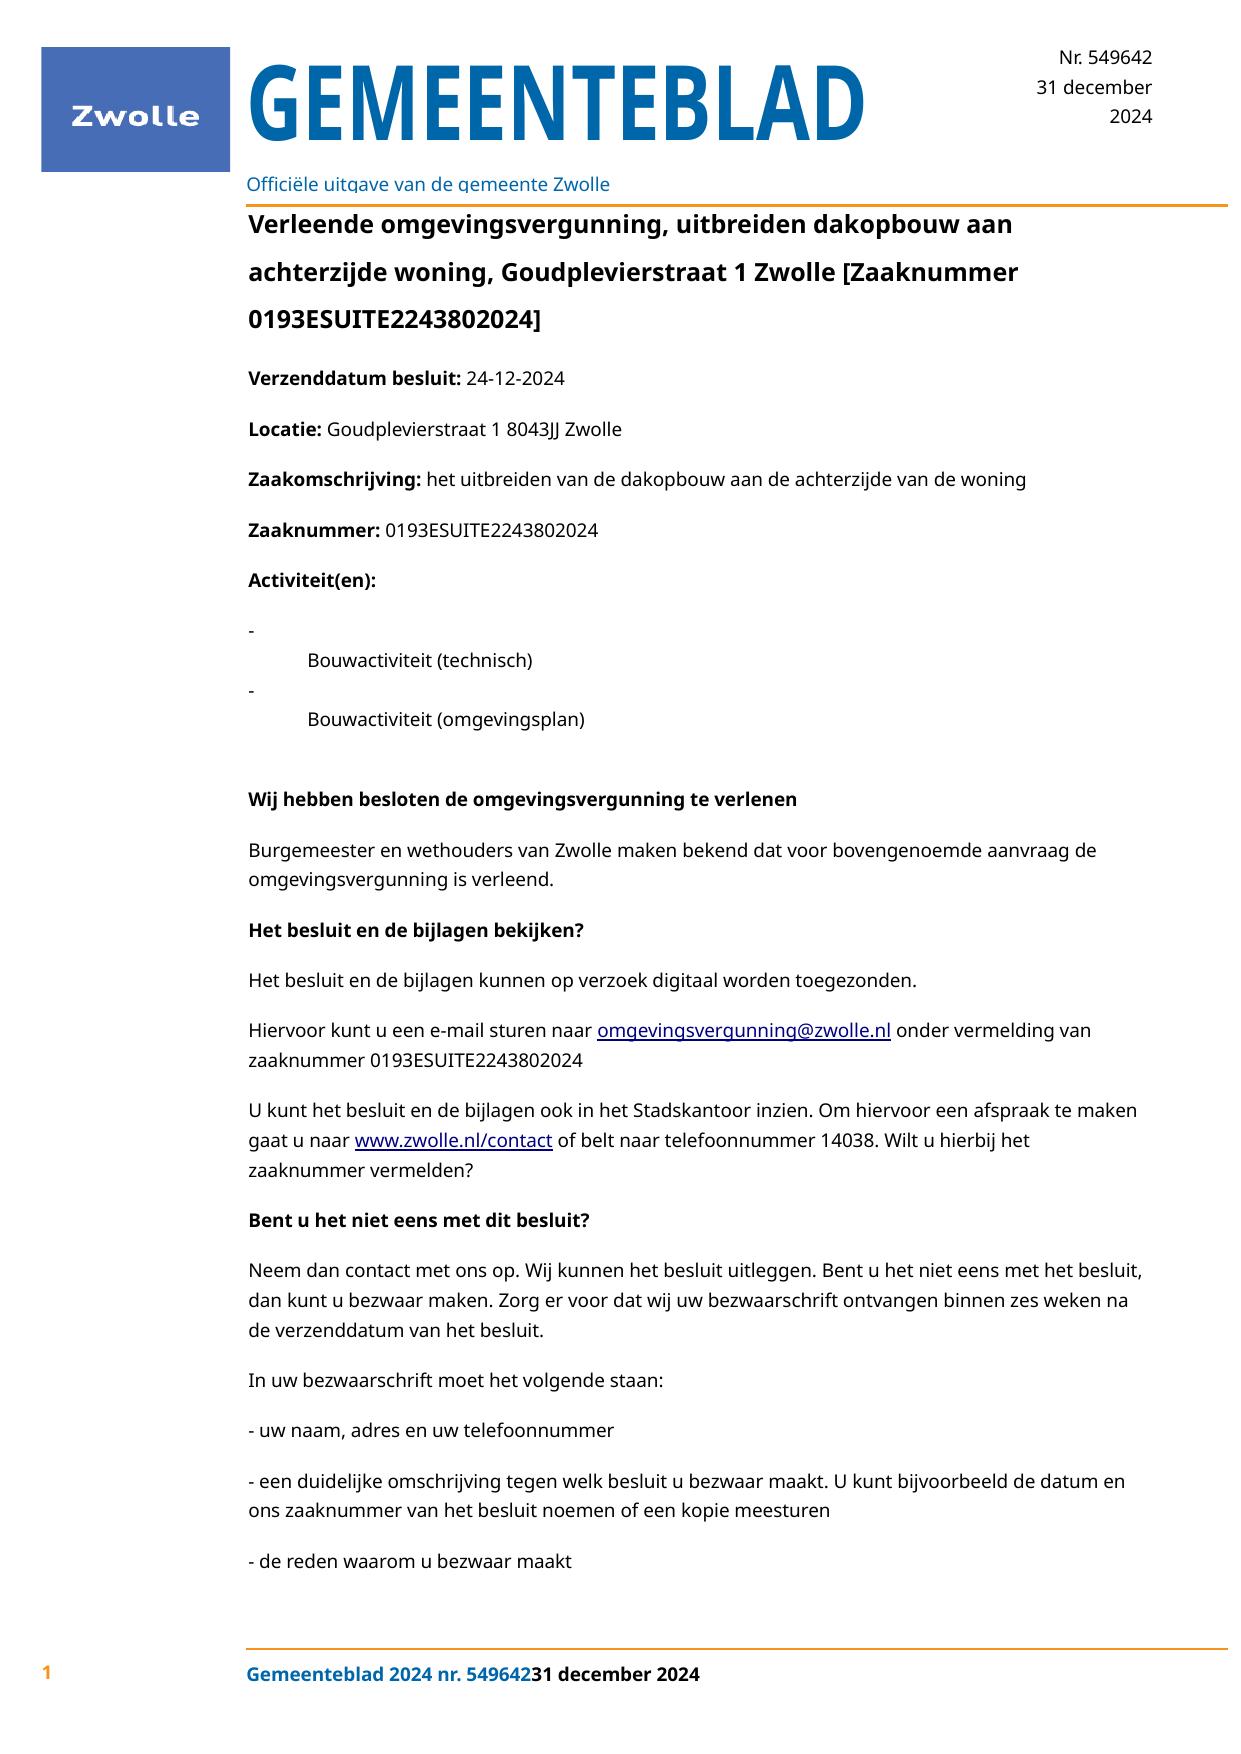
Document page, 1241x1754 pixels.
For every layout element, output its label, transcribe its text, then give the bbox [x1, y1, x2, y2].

list Bouwactiviteit (omgevingsplan) [248, 706, 1152, 732]
text Hiervoor kunt u een e-mail sturen naar omgevingsvergunning@zwolle.nl onder vermelding van zaaknummer 0193ESUITE2243802024 [248, 1018, 1152, 1073]
text Neem dan contact met ons op. Wij kunnen het besluit uitleggen. Bent u het niet eens met het besluit, dan kunt u bezwaar maken. Zorg er voor dat wij uw bezwaarschrift ontvangen binnen zes weken na de verzenddatum van het besluit. [248, 1258, 1152, 1342]
picture [41, 47, 231, 172]
text Locatie: Goudplevierstraat 1 8043JJ Zwolle [248, 416, 1152, 442]
text Zaakomschrijving: het uitbreiden van de dakopbouw aan de achterzijde van de woning [248, 466, 1152, 492]
text In uw bezwaarschrift moet het volgende staan: [248, 1367, 1152, 1393]
text Wij hebben besloten de omgevingsvergunning te verlenen [248, 786, 1152, 812]
text - de reden waarom u bezwaar maakt [248, 1548, 1152, 1574]
text Verzenddatum besluit: 24-12-2024 [248, 366, 1152, 391]
text Het besluit en de bijlagen kunnen op verzoek digitaal worden toegezonden. [248, 967, 1152, 993]
text Bent u het niet eens met dit besluit? [248, 1207, 1152, 1233]
text - uw naam, adres en uw telefoonnummer [248, 1418, 1152, 1443]
text U kunt het besluit en de bijlagen ook in het Stadskantoor inzien. Om hiervoor een afspraak te maken gaat u naar www.zwolle.nl/contact of belt naar telefoonnummer 14038. Wilt u hierbij het zaaknummer vermelden? [248, 1098, 1152, 1182]
text Burgemeester en wethouders van Zwolle maken bekend dat voor bovengenoemde aanvraag de omgevingsvergunning is verleend. [248, 837, 1152, 892]
list Bouwactiviteit (technisch) [248, 647, 1152, 673]
text Zaaknummer: 0193ESUITE2243802024 [248, 517, 1152, 542]
text - een duidelijke omschrijving tegen welk besluit u bezwaar maakt. U kunt bijvoorbeeld de datum en ons zaaknummer van het besluit noemen of een kopie meesturen [248, 1468, 1152, 1523]
text Het besluit en de bijlagen bekijken? [248, 917, 1152, 942]
text Activiteit(en): [248, 567, 1152, 593]
text Verleende omgevingsvergunning, uitbreiden dakopbouw aan achterzijde woning, Goudplevierstraat 1 Zwolle [Zaaknummer 0193ESUITE2243802024] [248, 207, 1152, 336]
